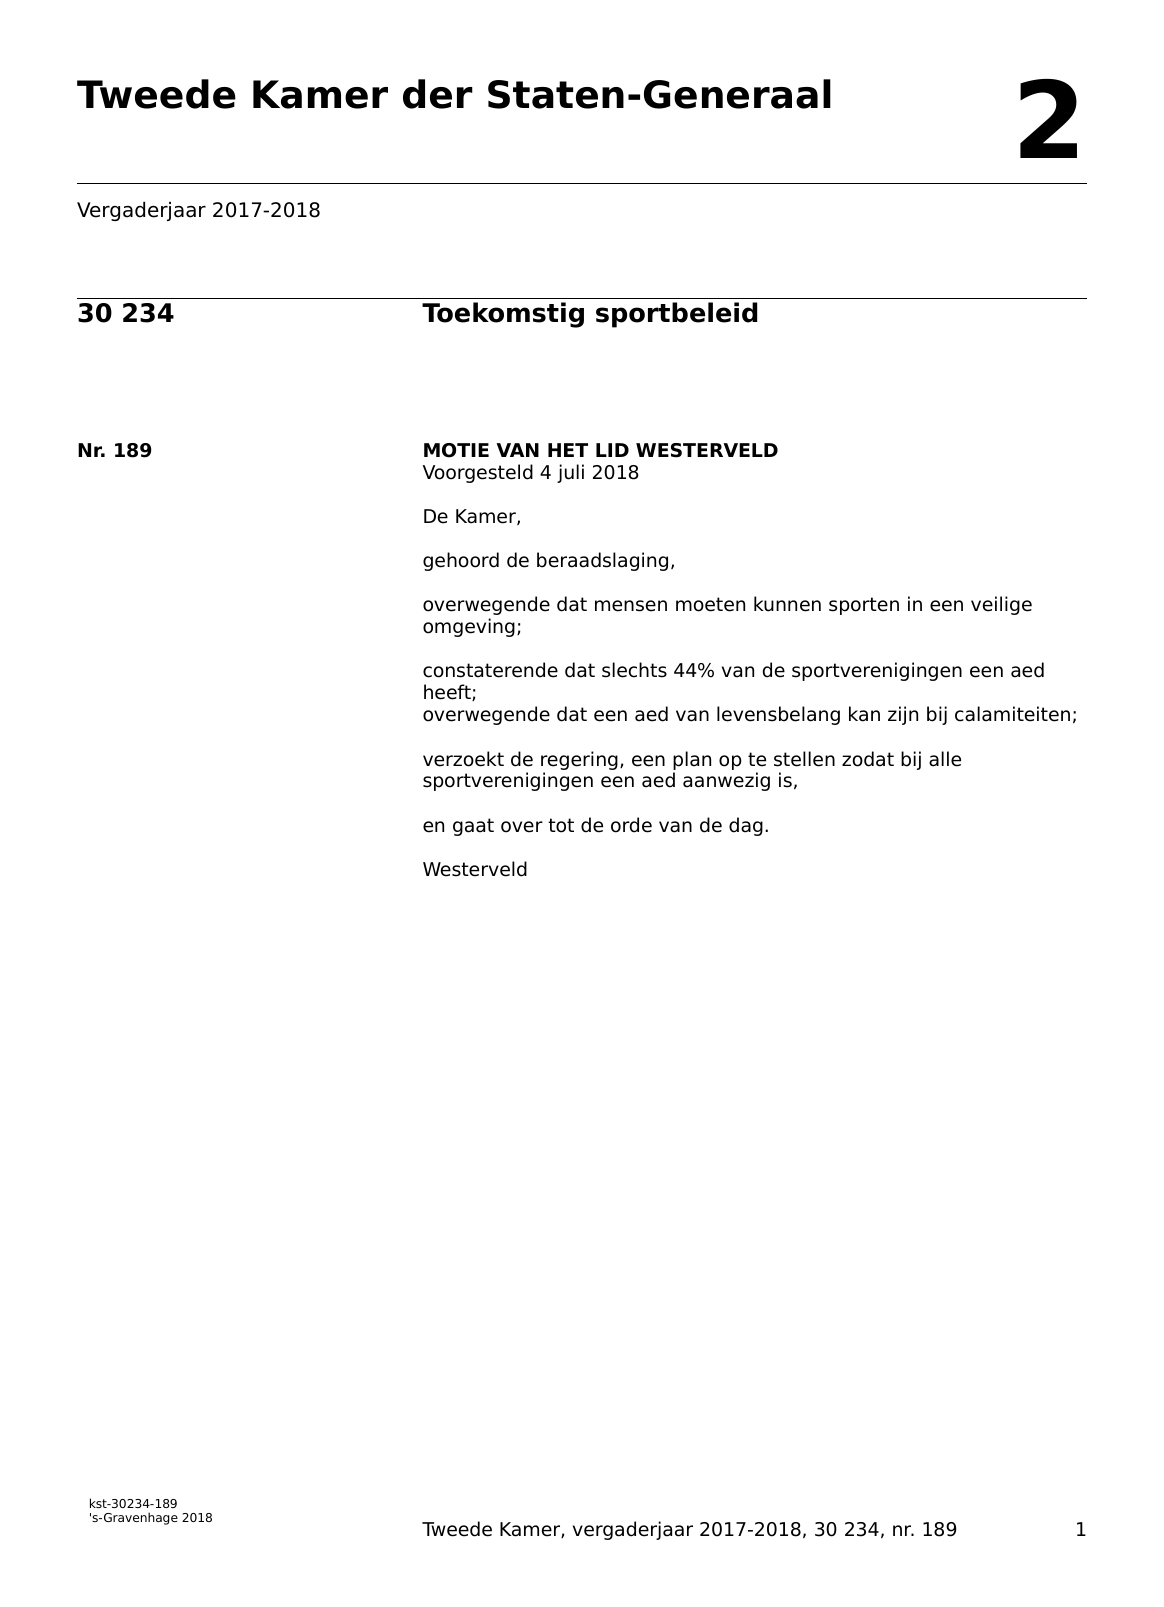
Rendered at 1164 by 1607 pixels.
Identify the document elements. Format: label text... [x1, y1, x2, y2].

text overwegende dat mensen moeten kunnen sporten in een veilige omgeving; [422, 594, 1087, 638]
text kst-30234-189 [88, 1497, 323, 1511]
table_header 2 [886, 59, 1087, 183]
text De Kamer, [422, 506, 1087, 528]
text verzoekt de regering, een plan op te stellen zodat bij alle sportverenigingen een aed aanwezig is, [422, 748, 1087, 792]
text 's-Gravenhage 2018 [88, 1511, 323, 1525]
text Westerveld [422, 859, 1087, 881]
text en gaat over tot de orde van de dag. [422, 814, 1087, 837]
text overwegende dat een aed van levensbelang kan zijn bij calamiteiten; [422, 704, 1087, 726]
text constaterende dat slechts 44% van de sportverenigingen een aed heeft; [422, 660, 1087, 704]
subtitle 30 234 Toekomstig sportbeleid [77, 299, 1087, 329]
table_cell Vergaderjaar 2017-2018 [77, 184, 1087, 298]
subtitle Nr. 189 MOTIE VAN HET LID WESTERVELD [77, 440, 1087, 462]
text Voorgesteld 4 juli 2018 [422, 462, 1087, 484]
table_header Tweede Kamer der Staten-Generaal [77, 59, 886, 183]
text gehoord de beraadslaging, [422, 550, 1087, 572]
